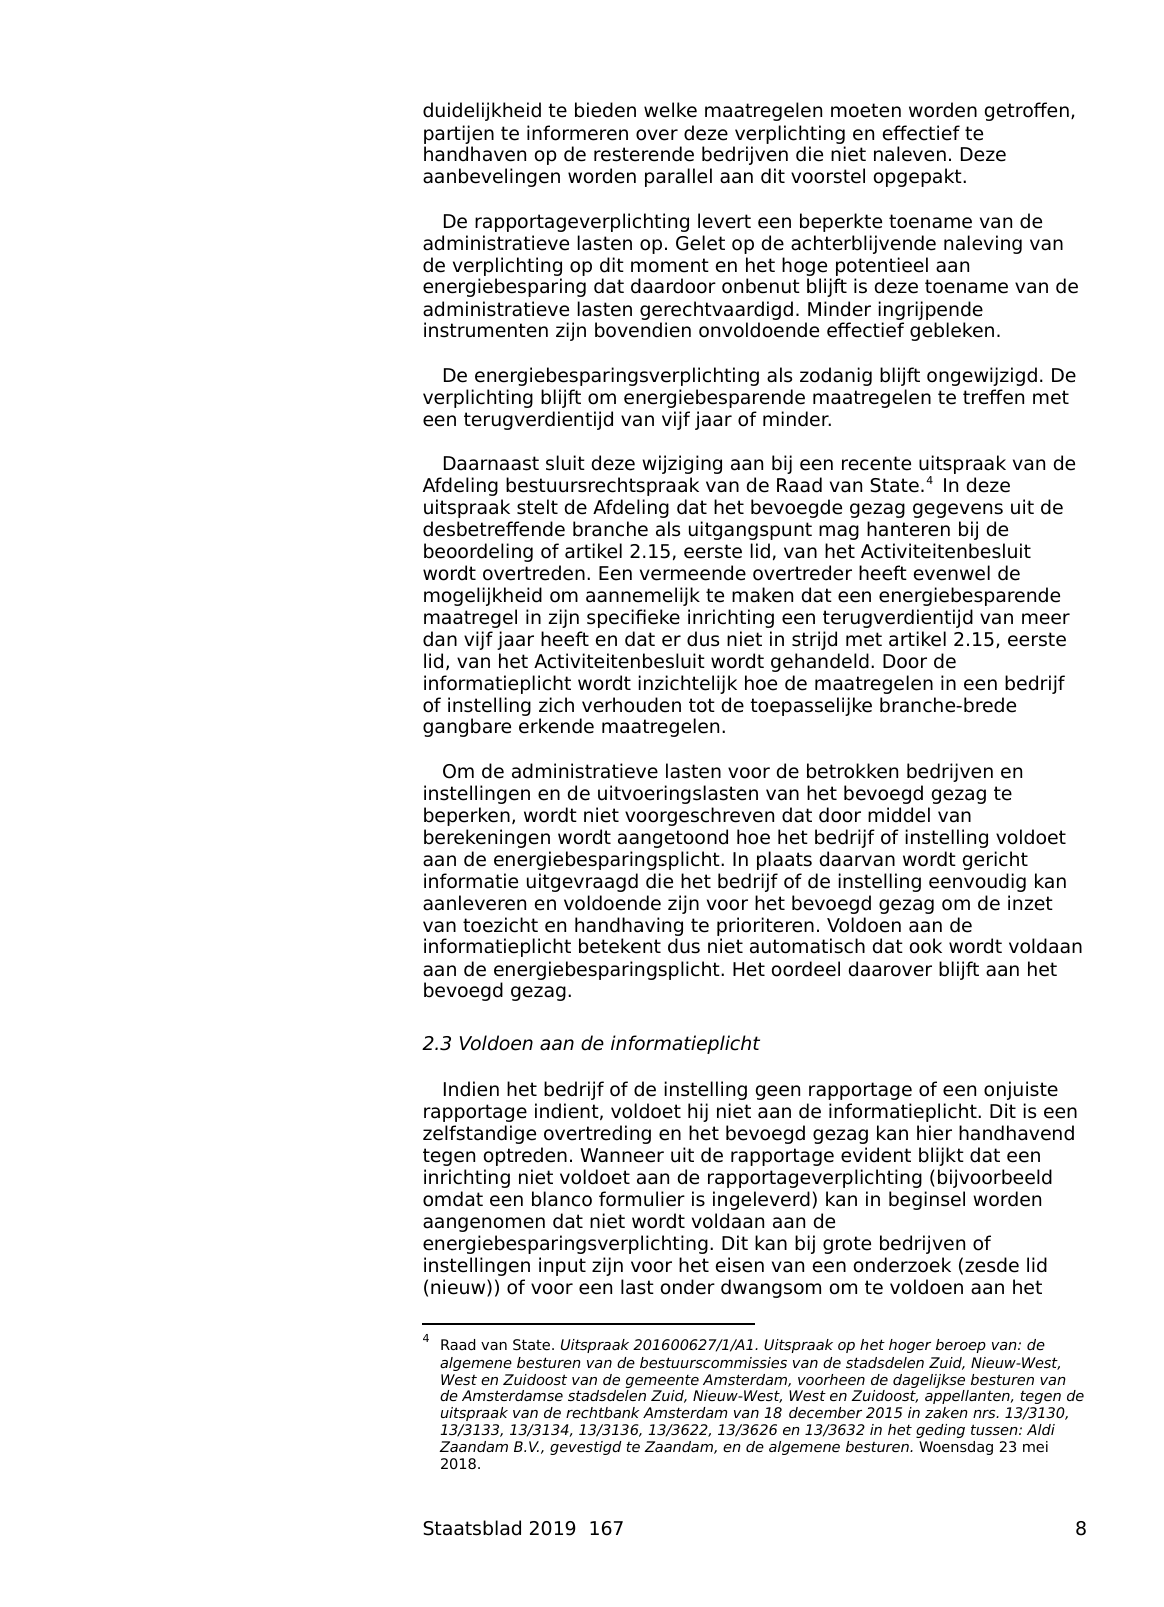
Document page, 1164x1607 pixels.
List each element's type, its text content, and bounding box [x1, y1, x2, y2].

text Indien het bedrijf of de instelling geen rapportage of een onjuiste rapportage indient, voldoet hij niet aan de informatieplicht. Dit is een zelfstandige overtreding en het bevoegd gezag kan hier handhavend tegen optreden. Wanneer uit de rapportage evident blijkt dat een inrichting niet voldoet aan de rapportageverplichting (bijvoorbeeld omdat een blanco formulier is ingeleverd) kan in beginsel worden aangenomen dat niet wordt voldaan aan de energiebesparingsverplichting. Dit kan bij grote bedrijven of instellingen input zijn voor het eisen van een onderzoek (zesde lid (nieuw)) of voor een last onder dwangsom om te voldoen aan het [422, 1079, 1087, 1299]
text De energiebesparingsverplichting als zodanig blijft ongewijzigd. De verplichting blijft om energiebesparende maatregelen te treffen met een terugverdientijd van vijf jaar of minder. [422, 364, 1087, 431]
text Om de administratieve lasten voor de betrokken bedrijven en instellingen en de uitvoeringslasten van het bevoegd gezag te beperken, wordt niet voorgeschreven dat door middel van berekeningen wordt aangetoond hoe het bedrijf of instelling voldoet aan de energiebesparingsplicht. In plaats daarvan wordt gericht informatie uitgevraagd die het bedrijf of de instelling eenvoudig kan aanleveren en voldoende zijn voor het bevoegd gezag om de inzet van toezicht en handhaving te prioriteren. Voldoen aan de informatieplicht betekent dus niet automatisch dat ook wordt voldaan aan de energiebesparingsplicht. Het oordeel daarover blijft aan het bevoegd gezag. [422, 761, 1087, 1002]
text De rapportageverplichting levert een beperkte toename van de administratieve lasten op. Gelet op de achterblijvende naleving van de verplichting op dit moment en het hoge potentieel aan energiebesparing dat daardoor onbenut blijft is deze toename van de administratieve lasten gerechtvaardigd. Minder ingrijpende instrumenten zijn bovendien onvoldoende effectief gebleken. [422, 211, 1087, 342]
text duidelijkheid te bieden welke maatregelen moeten worden getroffen, partijen te informeren over deze verplichting en effectief te handhaven op de resterende bedrijven die niet naleven. Deze aanbevelingen worden parallel aan dit voorstel opgepakt. [422, 100, 1087, 188]
text Daarnaast sluit deze wijziging aan bij een recente uitspraak van de Afdeling bestuursrechtspraak van de Raad van State. In deze uitspraak stelt de Afdeling dat het bevoegde gezag gegevens uit de desbetreffende branche als uitgangspunt mag hanteren bij de beoordeling of artikel 2.15, eerste lid, van het Activiteitenbesluit wordt overtreden. Een vermeende overtreder heeft evenwel de mogelijkheid om aannemelijk te maken dat een energiebesparende maatregel in zijn specifieke inrichting een terugverdientijd van meer dan vijf jaar heeft en dat er dus niet in strijd met artikel 2.15, eerste lid, van het Activiteitenbesluit wordt gehandeld. Door de informatieplicht wordt inzichtelijk hoe de maatregelen in een bedrijf of instelling zich verhouden tot de toepasselijke branche-brede gangbare erkende maatregelen. [422, 453, 1087, 738]
text Raad van State. Uitspraak 201600627/1/A1. Uitspraak op het hoger beroep van: de algemene besturen van de bestuurscommissies van de stadsdelen Zuid, Nieuw-West, West en Zuidoost van de gemeente Amsterdam, voorheen de dagelijkse besturen van de Amsterdamse stadsdelen Zuid, Nieuw-West, West en Zuidoost, appellanten, tegen de uitspraak van de rechtbank Amsterdam van 18 december 2015 in zaken nrs. 13/3130, 13/3133, 13/3134, 13/3136, 13/3622, 13/3626 en 13/3632 in het geding tussen: Aldi Zaandam B.V., gevestigd te Zaandam, en de algemene besturen. Woensdag 23 mei 2018. [422, 1333, 1087, 1473]
subtitle 2.3 Voldoen aan de informatieplicht [422, 1032, 1087, 1054]
